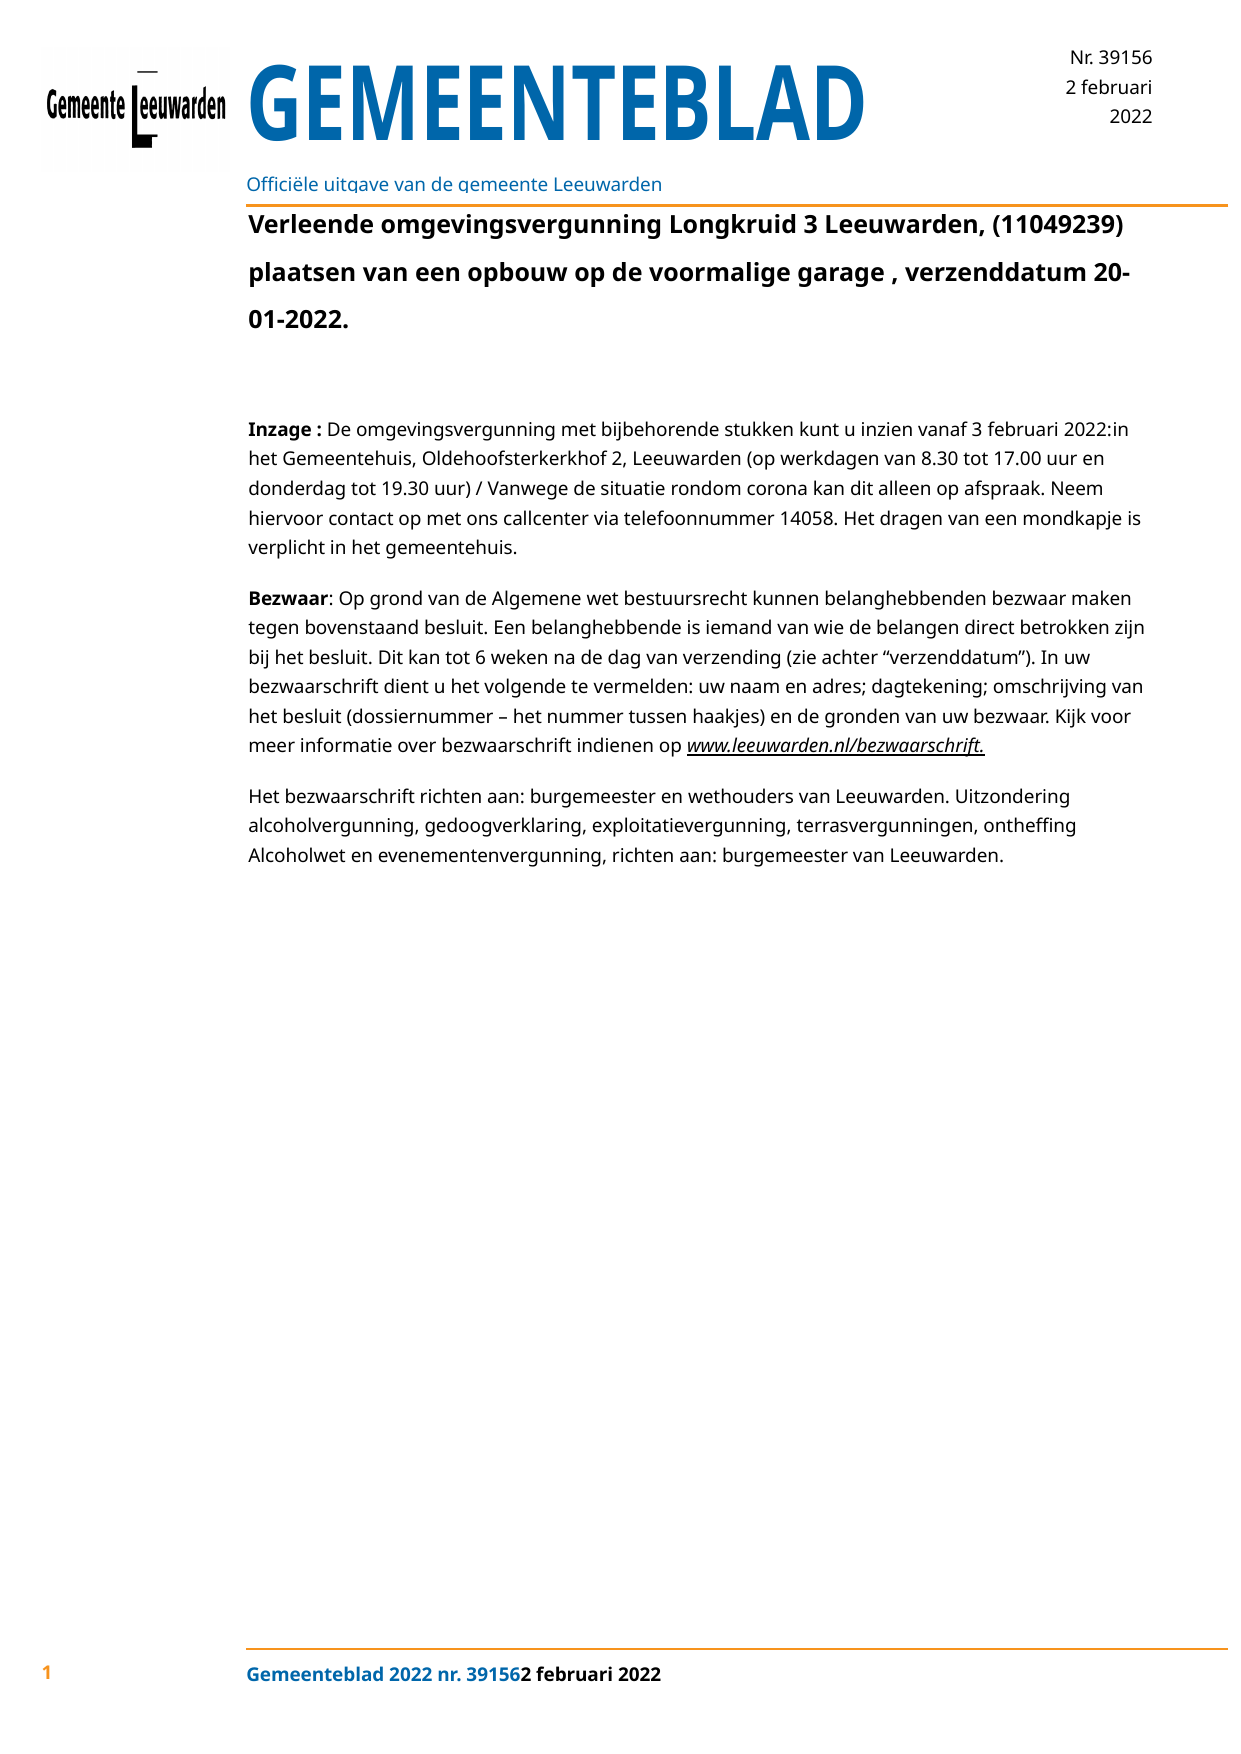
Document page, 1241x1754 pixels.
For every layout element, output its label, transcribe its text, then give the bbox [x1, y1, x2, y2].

picture [41, 47, 231, 172]
text Bezwaar: Op grond van de Algemene wet bestuursrecht kunnen belanghebbenden bezwaar maken tegen bovenstaand besluit. Een belanghebbende is iemand van wie de belangen direct betrokken zijn bij het besluit. Dit kan tot 6 weken na de dag van verzending (zie achter “verzenddatum”). In uw bezwaarschrift dient u het volgende te vermelden: uw naam en adres; dagtekening; omschrijving van het besluit (dossiernummer – het nummer tussen haakjes) en de gronden van uw bezwaar. Kijk voor meer informatie over bezwaarschrift indienen op www.leeuwarden.nl/bezwaarschrift. [248, 585, 1152, 758]
text Inzage : De omgevingsvergunning met bijbehorende stukken kunt u inzien vanaf 3 februari 2022:in het Gemeentehuis, Oldehoofsterkerkhof 2, Leeuwarden (op werkdagen van 8.30 tot 17.00 uur en donderdag tot 19.30 uur) / Vanwege de situatie rondom corona kan dit alleen op afspraak. Neem hiervoor contact op met ons callcenter via telefoonnummer 14058. Het dragen van een mondkapje is verplicht in het gemeentehuis. [248, 416, 1152, 560]
text Het bezwaarschrift richten aan: burgemeester en wethouders van Leeuwarden. Uitzondering alcoholvergunning, gedoogverklaring, exploitatievergunning, terrasvergunningen, ontheffing Alcoholwet en evenementenvergunning, richten aan: burgemeester van Leeuwarden. [248, 783, 1152, 868]
text Verleende omgevingsvergunning Longkruid 3 Leeuwarden, (11049239) plaatsen van een opbouw op de voormalige garage , verzenddatum 20-01-2022. [248, 207, 1152, 336]
